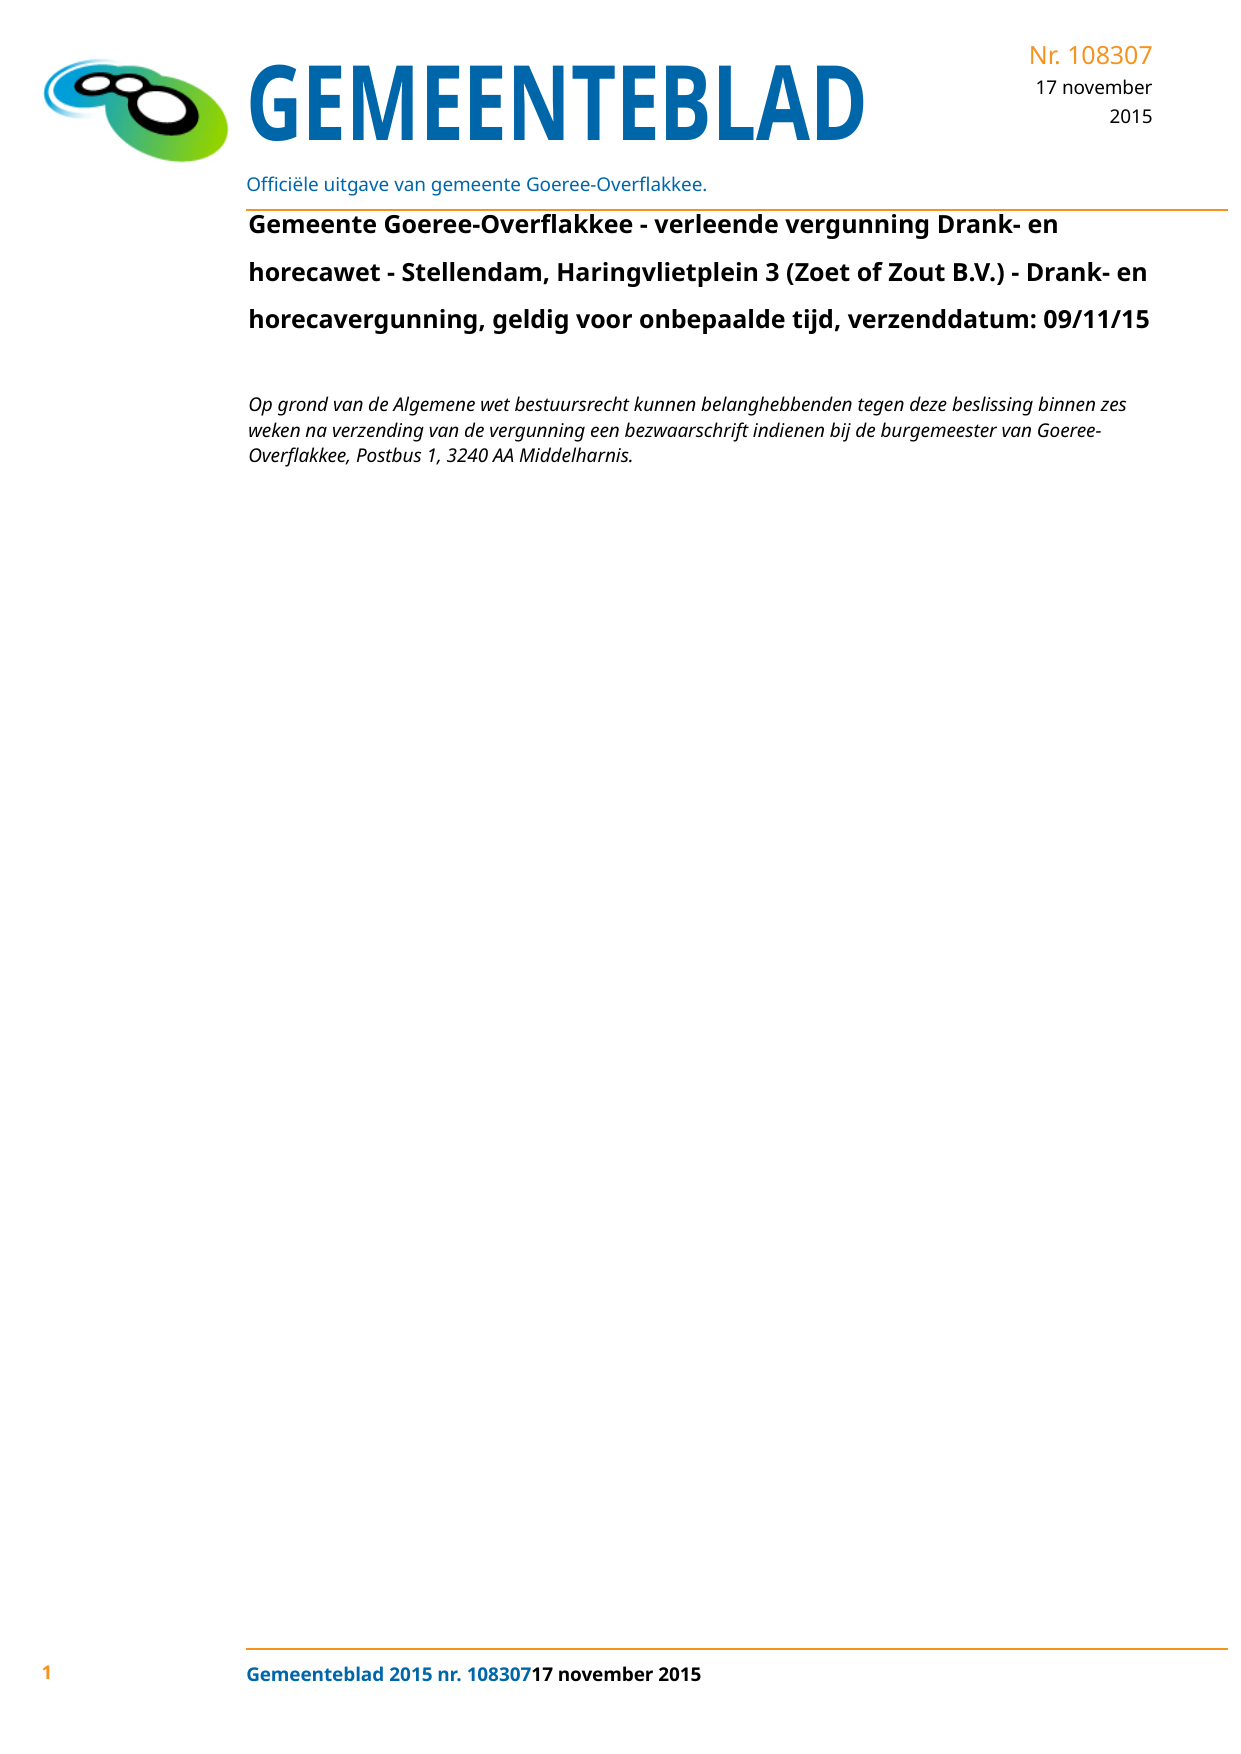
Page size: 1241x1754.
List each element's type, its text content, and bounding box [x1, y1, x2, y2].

picture [41, 47, 231, 172]
text Gemeente Goeree-Overflakkee - verleende vergunning Drank- en horecawet - Stellendam, Haringvlietplein 3 (Zoet of Zout B.V.) - Drank- en horecavergunning, geldig voor onbepaalde tijd, verzenddatum: 09/11/15 [248, 211, 1152, 336]
text Op grond van de Algemene wet bestuursrecht kunnen belanghebbenden tegen deze beslissing binnen zes weken na verzending van de vergunning een bezwaarschrift indienen bij de burgemeester van Goeree-Overflakkee, Postbus 1, 3240 AA Middelharnis. [248, 391, 1152, 468]
